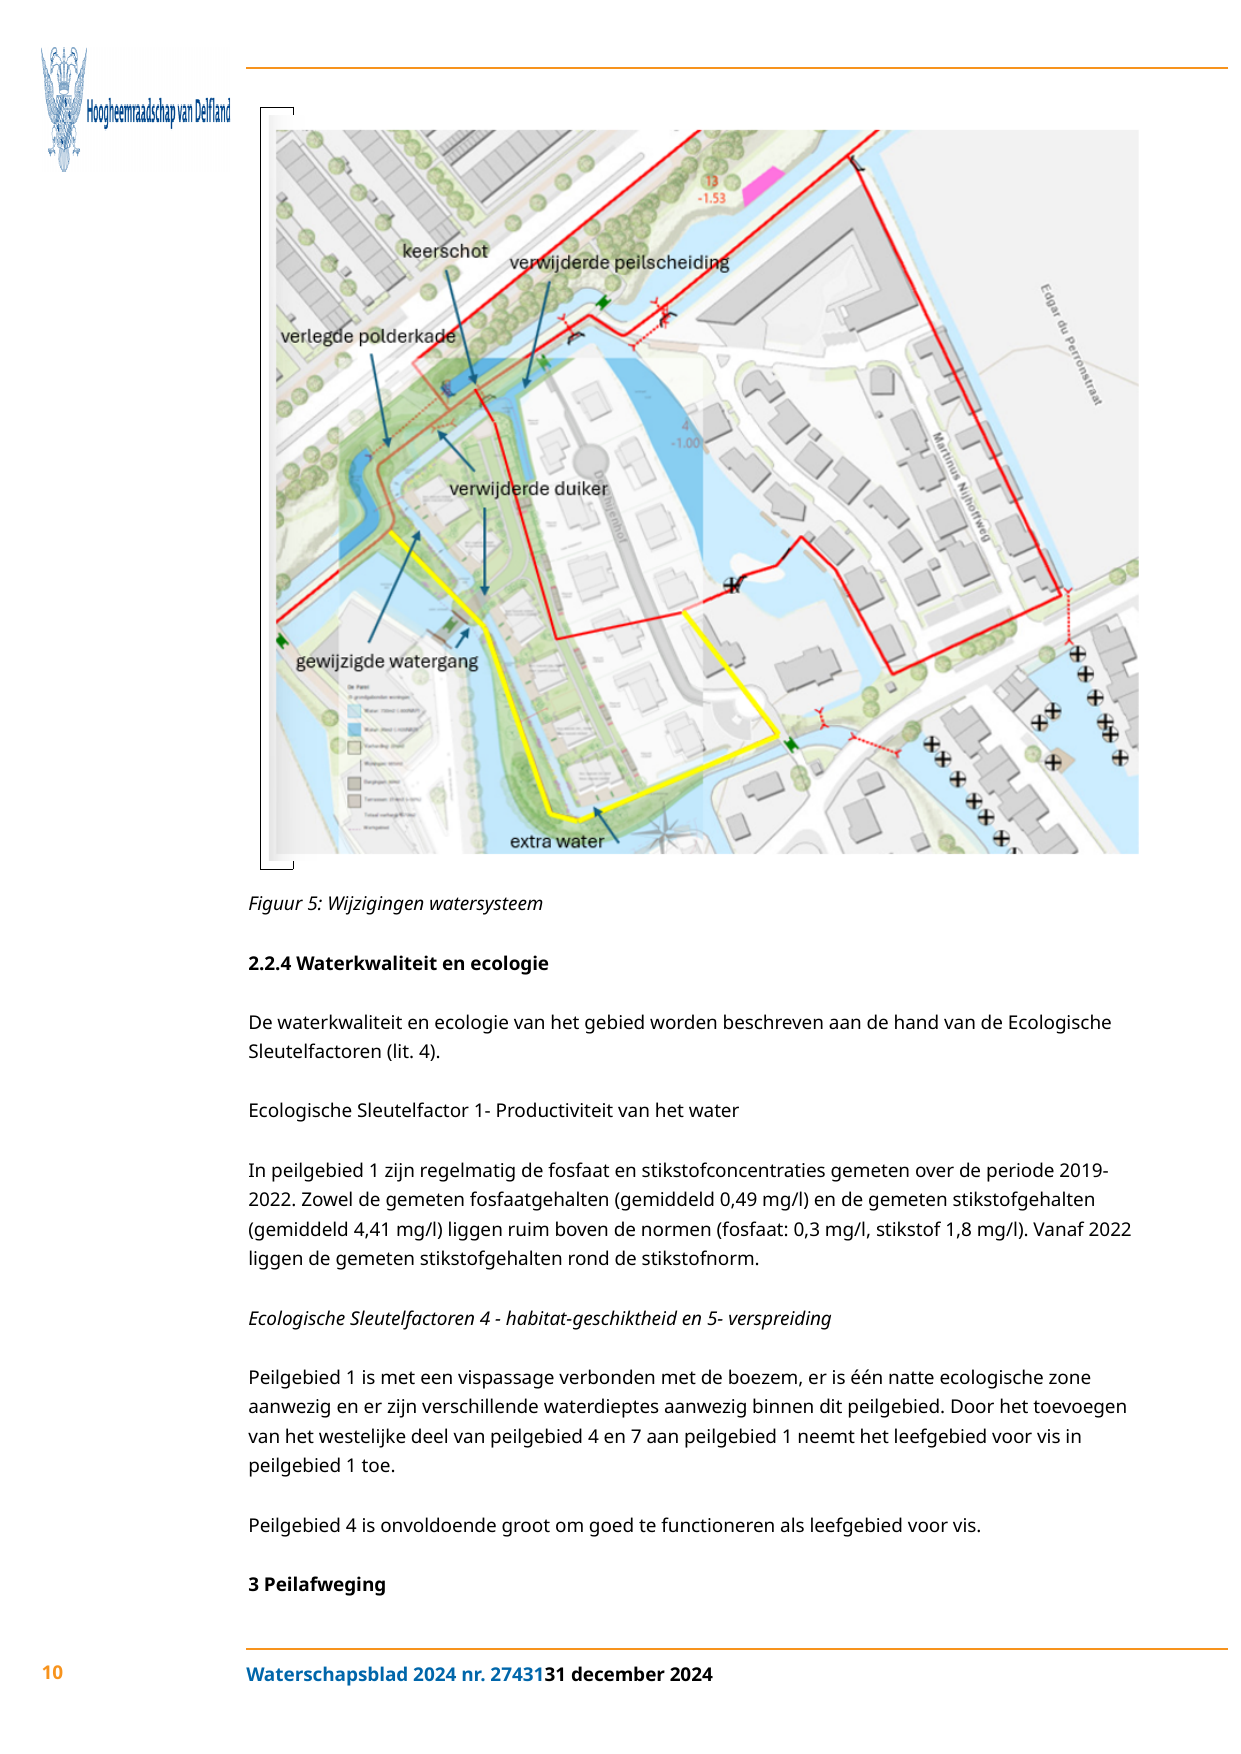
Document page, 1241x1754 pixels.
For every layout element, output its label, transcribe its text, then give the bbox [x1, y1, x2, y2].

text Peilgebied 4 is onvoldoende groot om goed te functioneren als leefgebied voor vis. [248, 1512, 1152, 1538]
text Ecologische Sleutelfactor 1- Productiviteit van het water [248, 1098, 1152, 1123]
text De waterkwaliteit en ecologie van het gebied worden beschreven aan de hand van de Ecologische Sleutelfactoren (lit. 4). [248, 1009, 1152, 1064]
text 3 Peilafweging [248, 1571, 1152, 1597]
text Ecologische Sleutelfactoren 4 - habitat-geschiktheid en 5- verspreiding [248, 1305, 1152, 1331]
picture [41, 47, 231, 172]
text 2.2.4 Waterkwaliteit en ecologie [248, 950, 1152, 976]
text In peilgebied 1 zijn regelmatig de fosfaat en stikstofconcentraties gemeten over de periode 2019-2022. Zowel de gemeten fosfaatgehalten (gemiddeld 0,49 mg/l) en de gemeten stikstofgehalten (gemiddeld 4,41 mg/l) liggen ruim boven de normen (fosfaat: 0,3 mg/l, stikstof 1,8 mg/l). Vanaf 2022 liggen de gemeten stikstofgehalten rond de stikstofnorm. [248, 1157, 1152, 1271]
text Peilgebied 1 is met een vispassage verbonden met de boezem, er is één natte ecologische zone aanwezig en er zijn verschillende waterdieptes aanwezig binnen dit peilgebied. Door het toevoegen van het westelijke deel van peilgebied 4 en 7 aan peilgebied 1 neemt het leefgebied voor vis in peilgebied 1 toe. [248, 1364, 1152, 1478]
text Figuur 5: Wijzigingen watersysteem [248, 891, 1152, 916]
picture [268, 115, 1155, 861]
